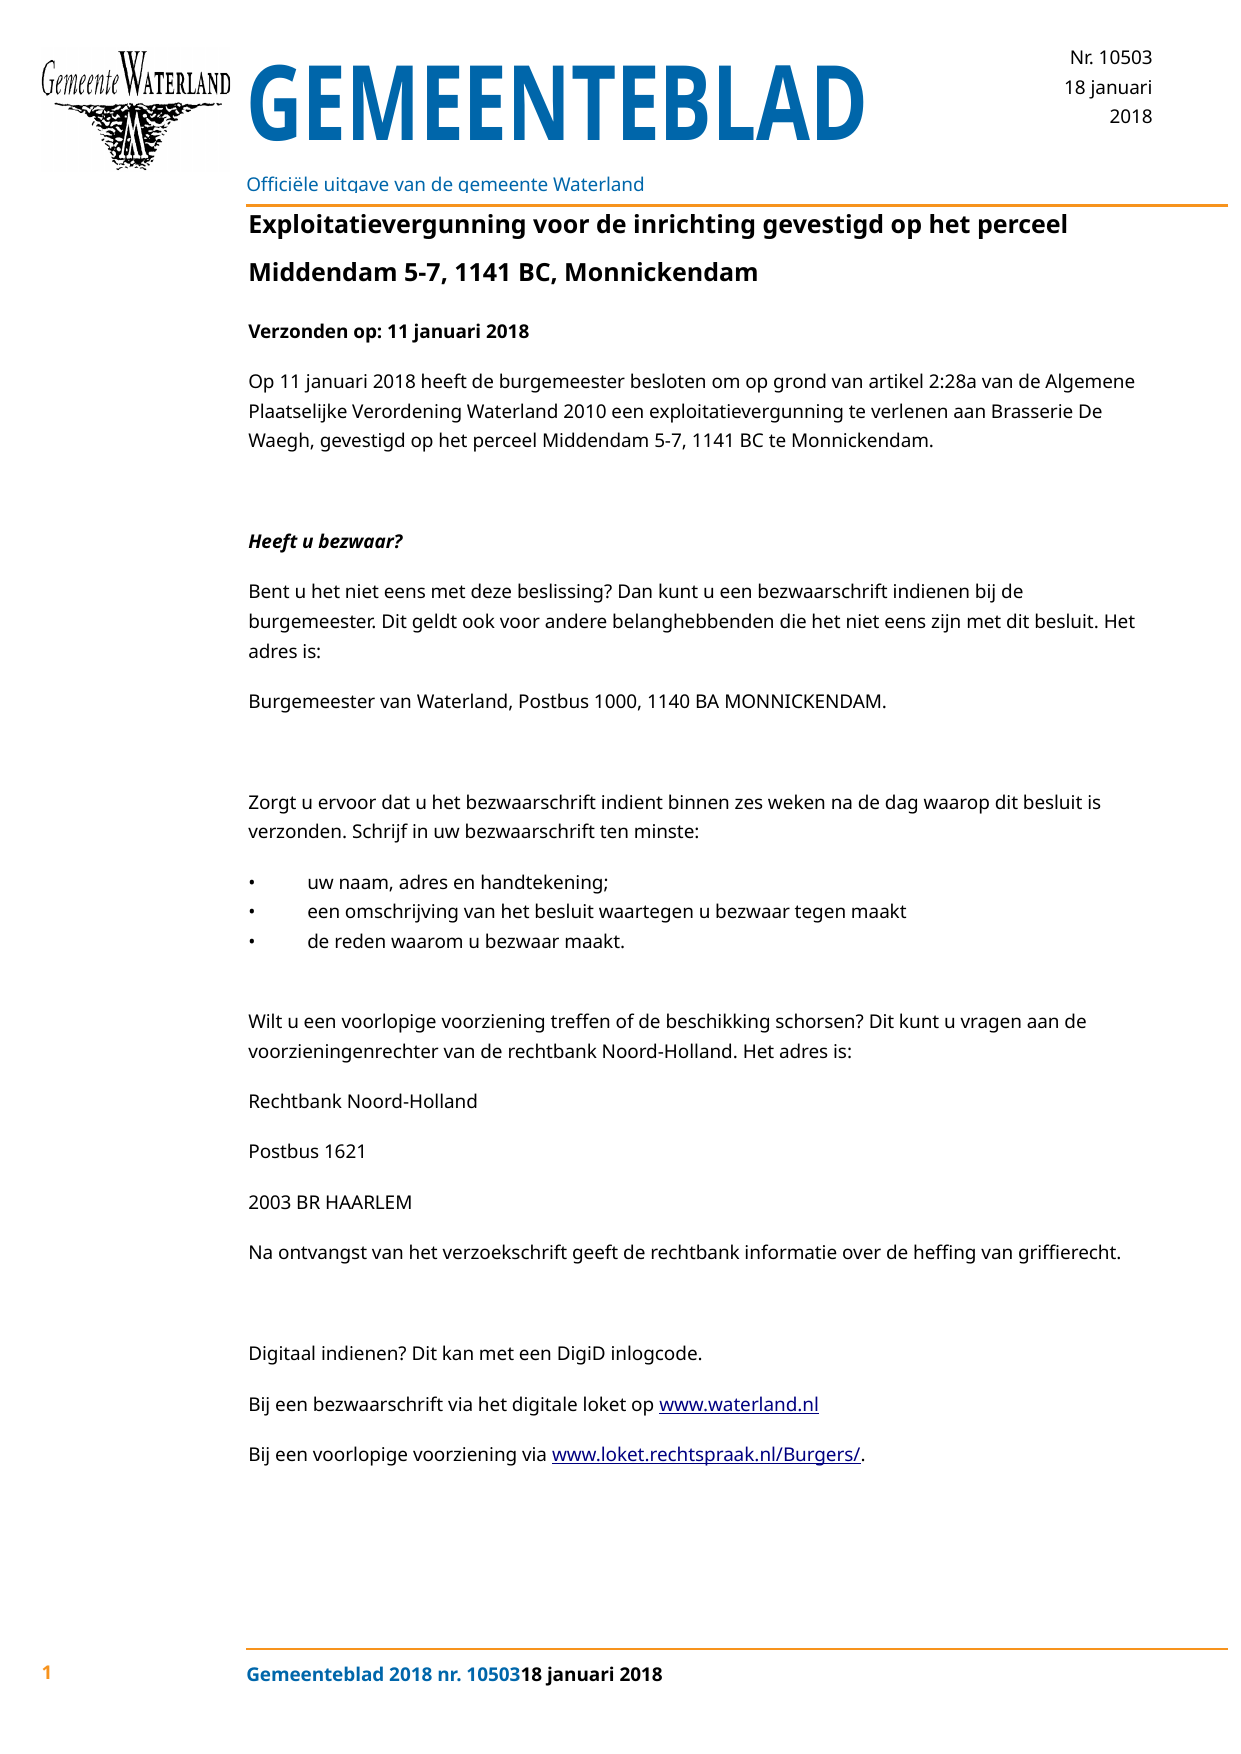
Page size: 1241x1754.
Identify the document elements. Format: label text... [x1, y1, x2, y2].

list de reden waarom u bezwaar maakt. [248, 928, 1152, 954]
text Wilt u een voorlopige voorziening treffen of de beschikking schorsen? Dit kunt u vragen aan de voorzieningenrechter van de rechtbank Noord-Holland. Het adres is: [248, 1008, 1152, 1064]
text Verzonden op: 11 januari 2018 [248, 318, 1152, 344]
text Rechtbank Noord-Holland [248, 1088, 1152, 1114]
text Bij een bezwaarschrift via het digitale loket op www.waterland.nl [248, 1391, 1152, 1417]
text Heeft u bezwaar? [248, 528, 1152, 554]
list uw naam, adres en handtekening; [248, 869, 1152, 895]
text Exploitatievergunning voor de inrichting gevestigd op het perceel Middendam 5-7, 1141 BC, Monnickendam [248, 207, 1152, 288]
text Bij een voorlopige voorziening via www.loket.rechtspraak.nl/Burgers/. [248, 1441, 1152, 1467]
text 2003 BR HAARLEM [248, 1189, 1152, 1215]
text Bent u het niet eens met deze beslissing? Dan kunt u een bezwaarschrift indienen bij de burgemeester. Dit geldt ook voor andere belanghebbenden die het niet eens zijn met dit besluit. Het adres is: [248, 579, 1152, 664]
picture [41, 47, 231, 172]
list een omschrijving van het besluit waartegen u bezwaar tegen maakt [248, 899, 1152, 924]
text Postbus 1621 [248, 1139, 1152, 1164]
text Op 11 januari 2018 heeft de burgemeester besloten om op grond van artikel 2:28a van de Algemene Plaatselijke Verordening Waterland 2010 een exploitatievergunning te verlenen aan Brasserie De Waegh, gevestigd op het perceel Middendam 5-7, 1141 BC te Monnickendam. [248, 368, 1152, 453]
text Digitaal indienen? Dit kan met een DigiD inlogcode. [248, 1340, 1152, 1366]
text Zorgt u ervoor dat u het bezwaarschrift indient binnen zes weken na de dag waarop dit besluit is verzonden. Schrijf in uw bezwaarschrift ten minste: [248, 789, 1152, 844]
text Na ontvangst van het verzoekschrift geeft de rechtbank informatie over de heffing van griffierecht. [248, 1239, 1152, 1265]
text Burgemeester van Waterland, Postbus 1000, 1140 BA MONNICKENDAM. [248, 688, 1152, 714]
